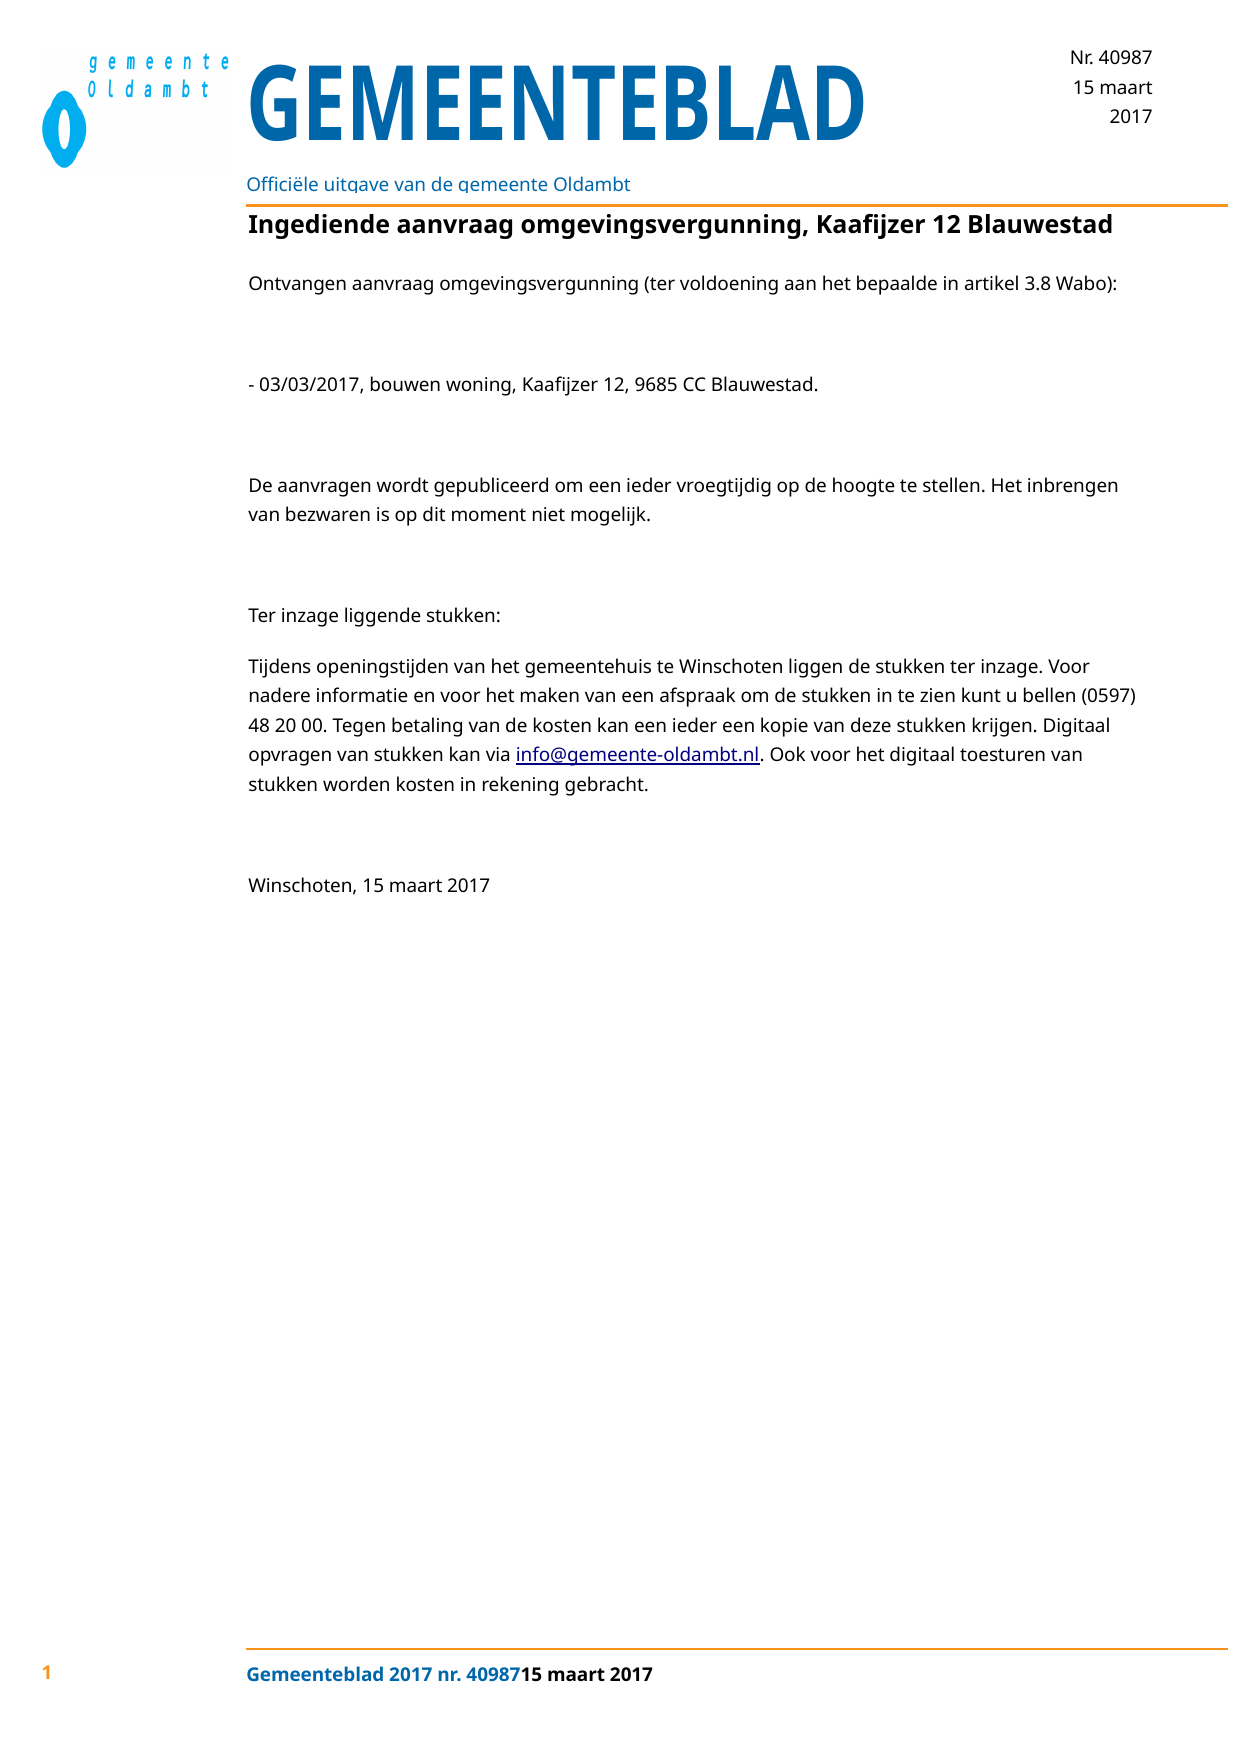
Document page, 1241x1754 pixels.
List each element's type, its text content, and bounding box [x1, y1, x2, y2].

text Tijdens openingstijden van het gemeentehuis te Winschoten liggen de stukken ter inzage. Voor nadere informatie en voor het maken van een afspraak om de stukken in te zien kunt u bellen (0597) 48 20 00. Tegen betaling van de kosten kan een ieder een kopie van deze stukken krijgen. Digitaal opvragen van stukken kan via info@gemeente-oldambt.nl. Ook voor het digitaal toesturen van stukken worden kosten in rekening gebracht. [248, 653, 1152, 797]
text - 03/03/2017, bouwen woning, Kaafijzer 12, 9685 CC Blauwestad. [248, 371, 1152, 397]
text De aanvragen wordt gepubliceerd om een ieder vroegtijdig op de hoogte te stellen. Het inbrengen van bezwaren is op dit moment niet mogelijk. [248, 472, 1152, 527]
text Ter inzage liggende stukken: [248, 602, 1152, 628]
picture [41, 47, 231, 172]
text Winschoten, 15 maart 2017 [248, 872, 1152, 898]
text Ontvangen aanvraag omgevingsvergunning (ter voldoening aan het bepaalde in artikel 3.8 Wabo): [248, 270, 1152, 296]
text Ingediende aanvraag omgevingsvergunning, Kaafijzer 12 Blauwestad [248, 207, 1152, 241]
